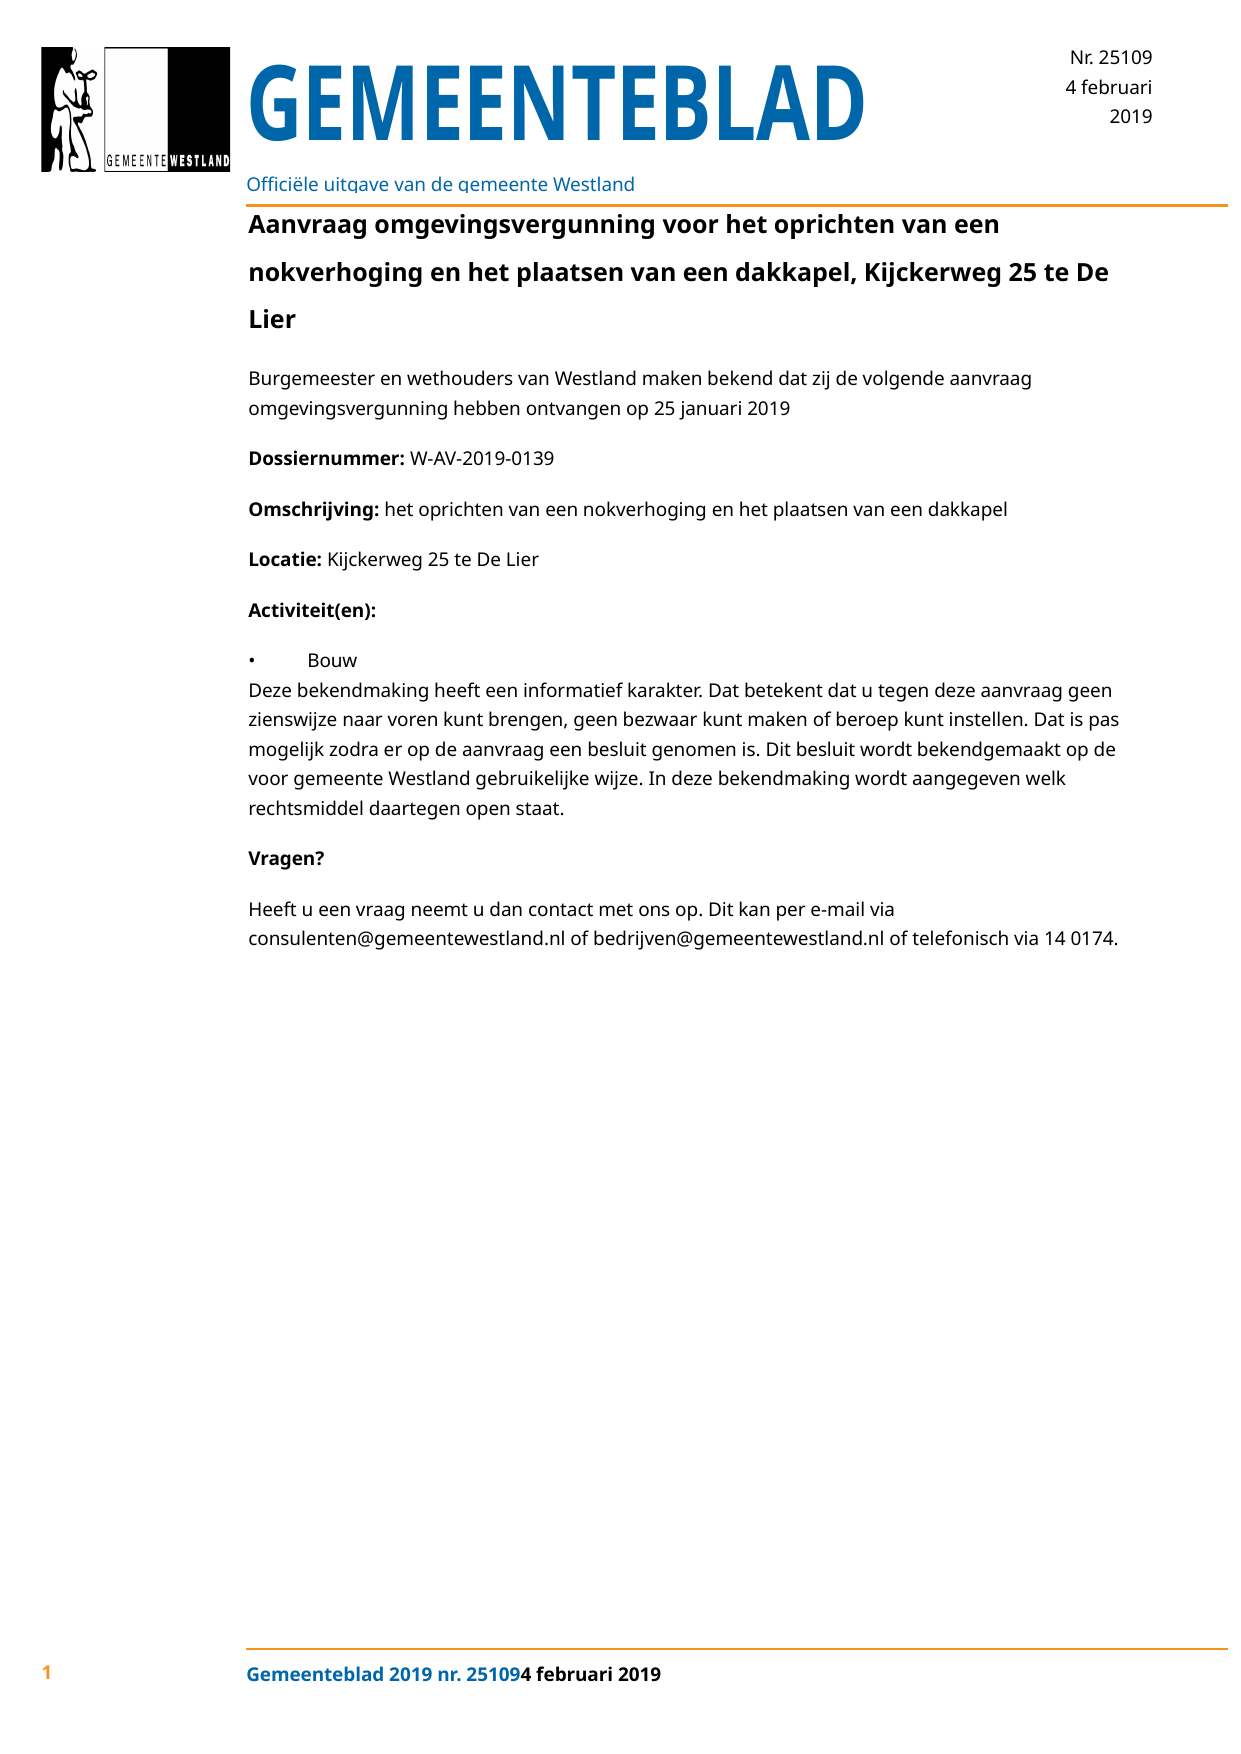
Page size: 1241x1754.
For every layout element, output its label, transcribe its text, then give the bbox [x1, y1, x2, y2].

list Bouw [248, 647, 1152, 673]
text Locatie: Kijckerweg 25 te De Lier [248, 546, 1152, 572]
text Heeft u een vraag neemt u dan contact met ons op. Dit kan per e-mail via consulenten@gemeentewestland.nl of bedrijven@gemeentewestland.nl of telefonisch via 14 0174. [248, 896, 1152, 951]
text Dossiernummer: W-AV-2019-0139 [248, 446, 1152, 471]
text Burgemeester en wethouders van Westland maken bekend dat zij de volgende aanvraag omgevingsvergunning hebben ontvangen op 25 januari 2019 [248, 366, 1152, 421]
text Activiteit(en): [248, 597, 1152, 622]
picture [41, 47, 231, 172]
text Deze bekendmaking heeft een informatief karakter. Dat betekent dat u tegen deze aanvraag geen zienswijze naar voren kunt brengen, geen bezwaar kunt maken of beroep kunt instellen. Dat is pas mogelijk zodra er op de aanvraag een besluit genomen is. Dit besluit wordt bekendgemaakt op de voor gemeente Westland gebruikelijke wijze. In deze bekendmaking wordt aangegeven welk rechtsmiddel daartegen open staat. [248, 677, 1152, 821]
text Vragen? [248, 846, 1152, 871]
text Aanvraag omgevingsvergunning voor het oprichten van een nokverhoging en het plaatsen van een dakkapel, Kijckerweg 25 te De Lier [248, 207, 1152, 336]
text Omschrijving: het oprichten van een nokverhoging en het plaatsen van een dakkapel [248, 496, 1152, 522]
